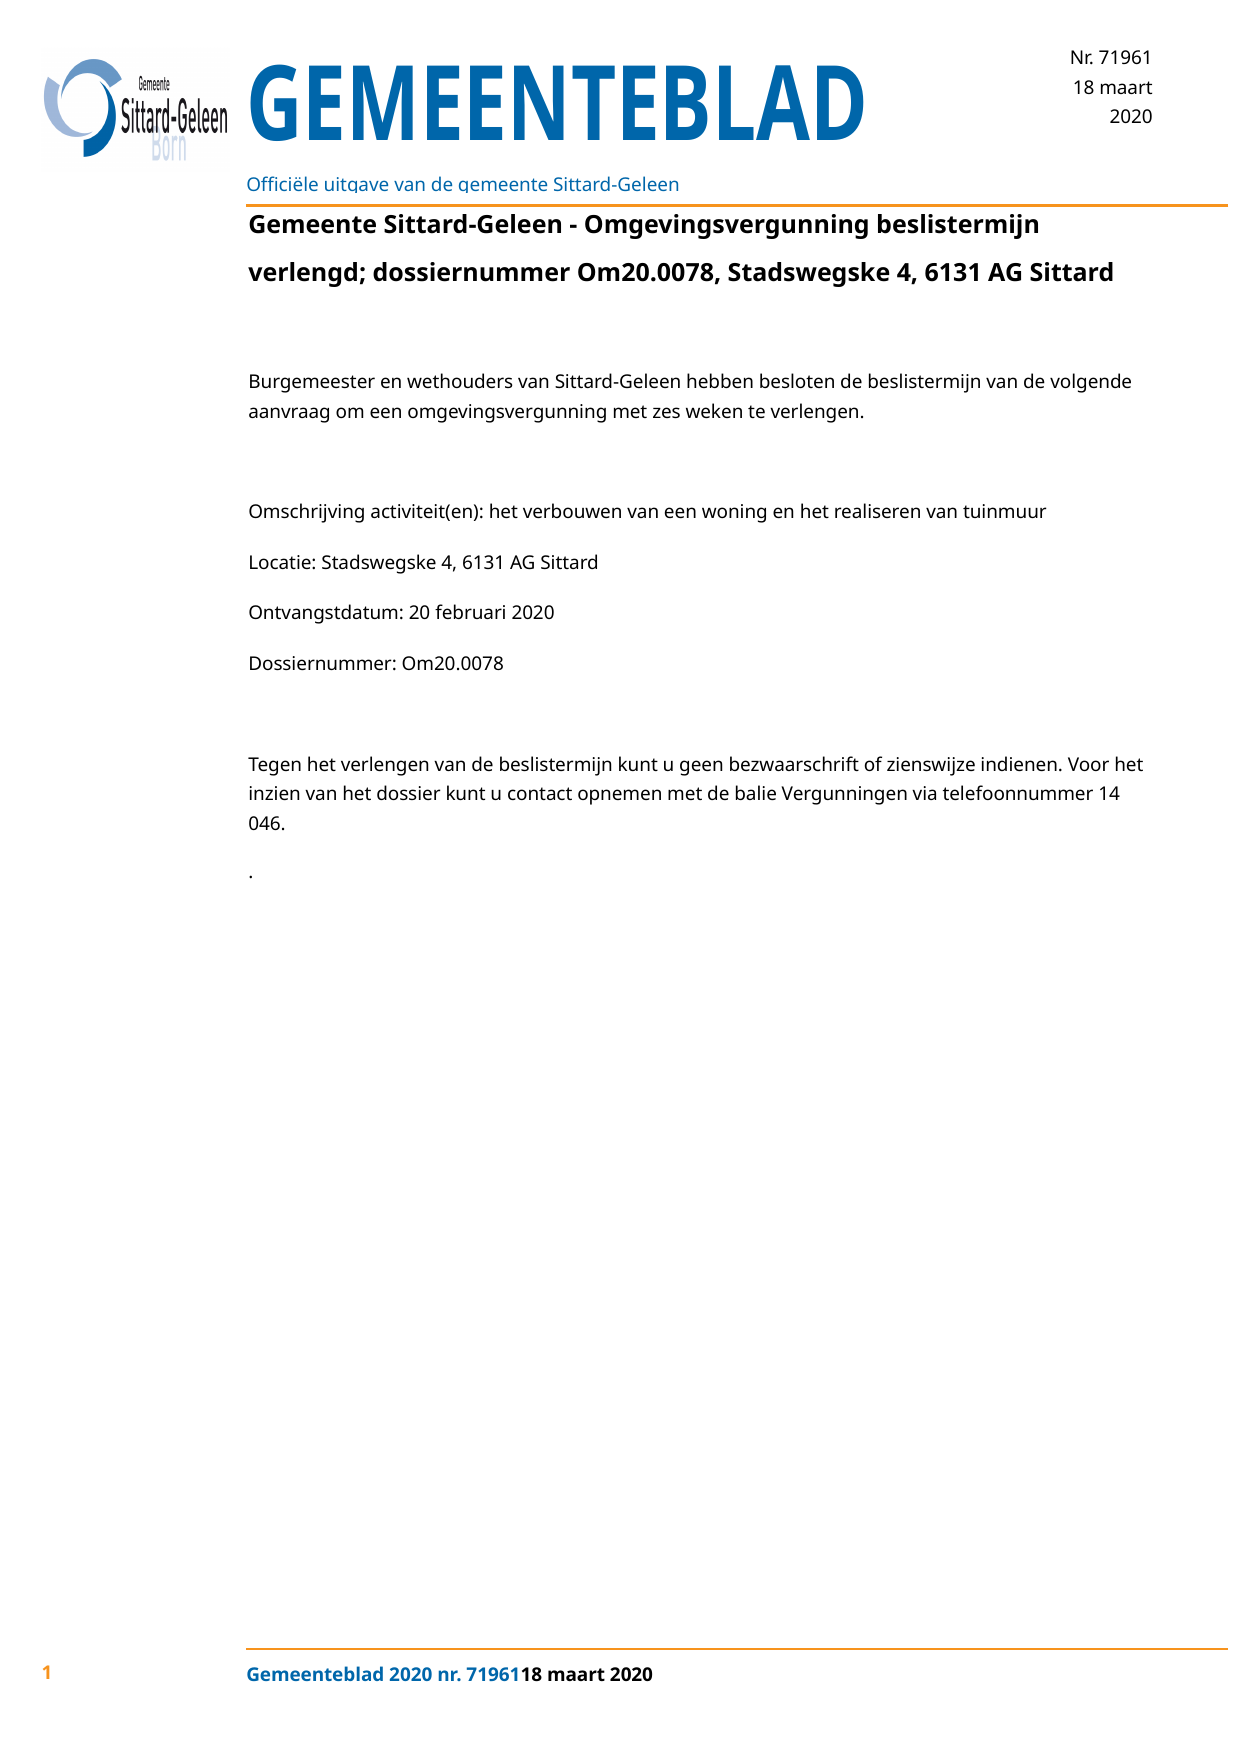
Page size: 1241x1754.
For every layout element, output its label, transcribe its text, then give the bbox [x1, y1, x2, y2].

text Burgemeester en wethouders van Sittard-Geleen hebben besloten de beslistermijn van de volgende aanvraag om een omgevingsvergunning met zes weken te verlengen. [248, 368, 1152, 424]
text Locatie: Stadswegske 4, 6131 AG Sittard [248, 549, 1152, 575]
text Tegen het verlengen van de beslistermijn kunt u geen bezwaarschrift of zienswijze indienen. Voor het inzien van het dossier kunt u contact opnemen met de balie Vergunningen via telefoonnummer 14 046. [248, 751, 1152, 836]
text Gemeente Sittard-Geleen - Omgevingsvergunning beslistermijn verlengd; dossiernummer Om20.0078, Stadswegske 4, 6131 AG Sittard [248, 207, 1152, 288]
text . [248, 858, 1152, 883]
text Omschrijving activiteit(en): het verbouwen van een woning en het realiseren van tuinmuur [248, 499, 1152, 524]
picture [41, 47, 231, 172]
text Dossiernummer: Om20.0078 [248, 650, 1152, 676]
text Ontvangstdatum: 20 februari 2020 [248, 599, 1152, 625]
